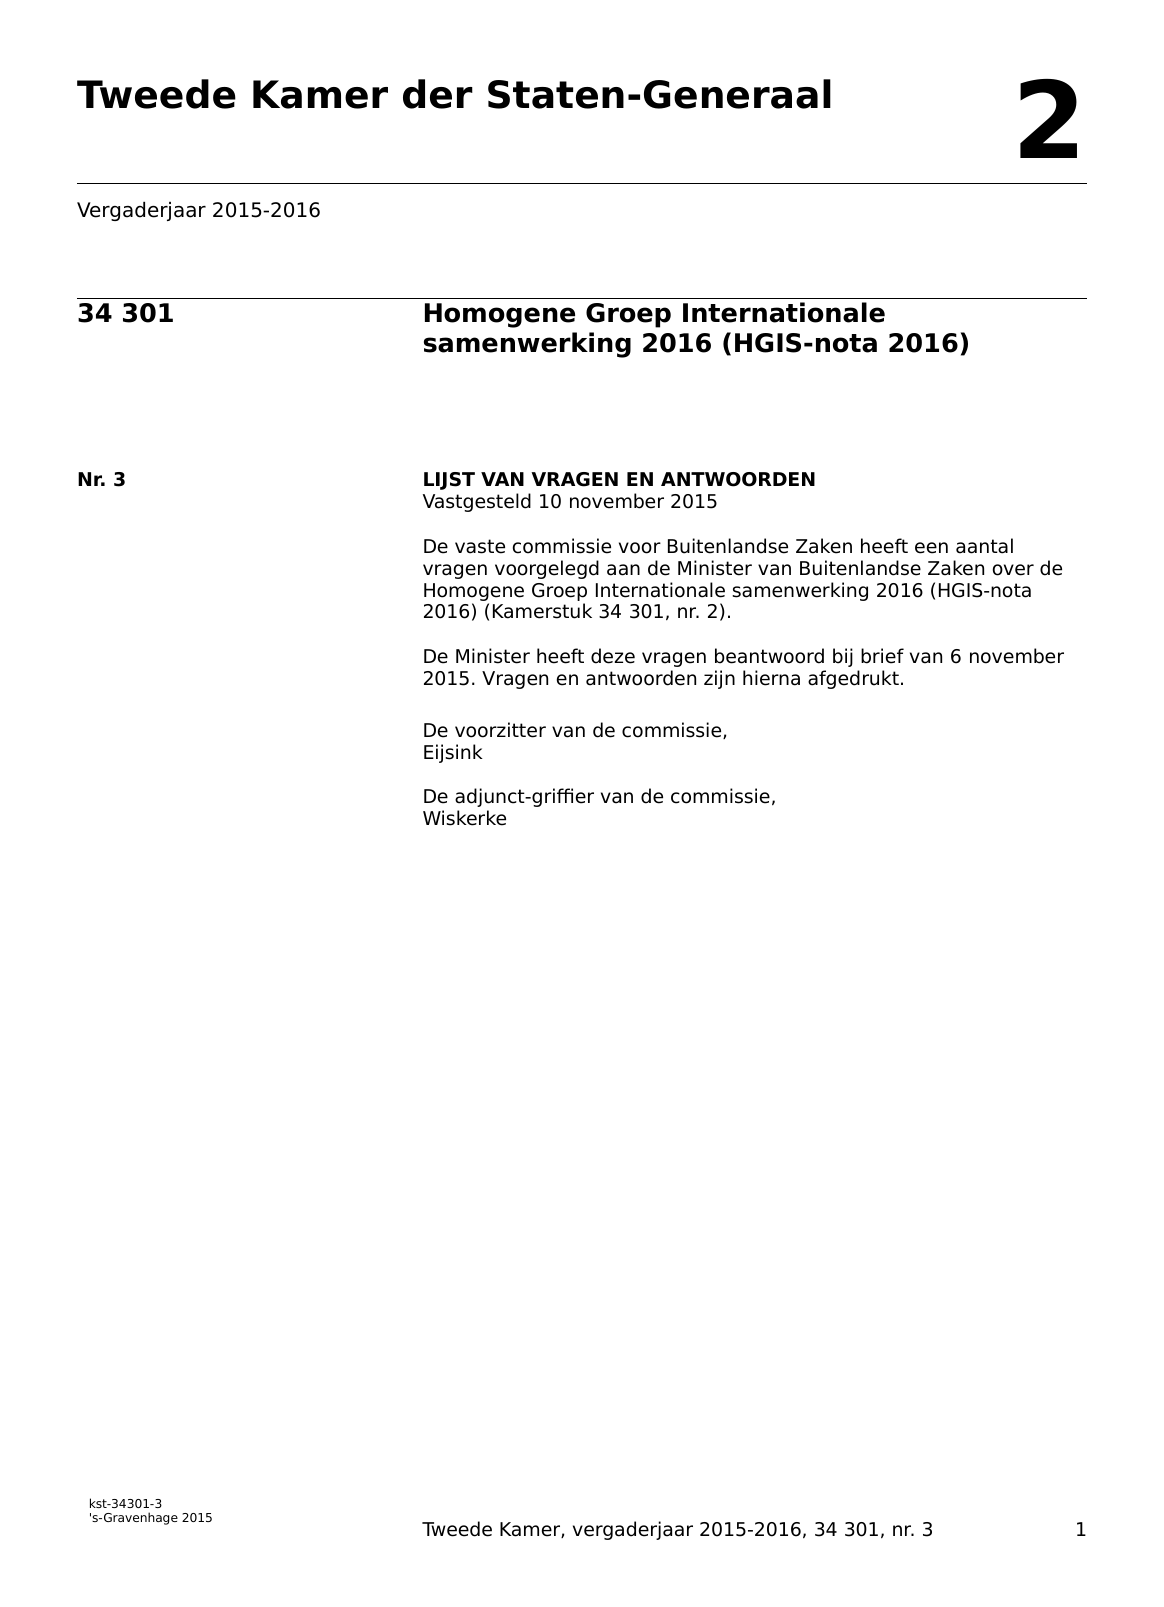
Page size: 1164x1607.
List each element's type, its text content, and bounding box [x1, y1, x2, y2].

table_header 2 [886, 59, 1087, 183]
text kst-34301-3 [88, 1497, 323, 1511]
text De Minister heeft deze vragen beantwoord bij brief van 6 november 2015. Vragen en antwoorden zijn hierna afgedrukt. [422, 646, 1087, 689]
text De adjunct-griffier van de commissie, Wiskerke [422, 786, 1087, 830]
text De vaste commissie voor Buitenlandse Zaken heeft een aantal vragen voorgelegd aan de Minister van Buitenlandse Zaken over de Homogene Groep Internationale samenwerking 2016 (HGIS-nota 2016) (Kamerstuk 34 301, nr. 2). [422, 536, 1087, 623]
table_cell Vergaderjaar 2015-2016 [77, 184, 1087, 298]
subtitle 34 301 Homogene Groep Internationale samenwerking 2016 (HGIS-nota 2016) [77, 299, 1087, 358]
table_header Tweede Kamer der Staten-Generaal [77, 59, 886, 183]
text Vastgesteld 10 november 2015 [422, 491, 1087, 513]
text 's-Gravenhage 2015 [88, 1511, 323, 1525]
subtitle Nr. 3 LIJST VAN VRAGEN EN ANTWOORDEN [77, 469, 1087, 491]
text De voorzitter van de commissie, Eijsink [422, 719, 1087, 763]
